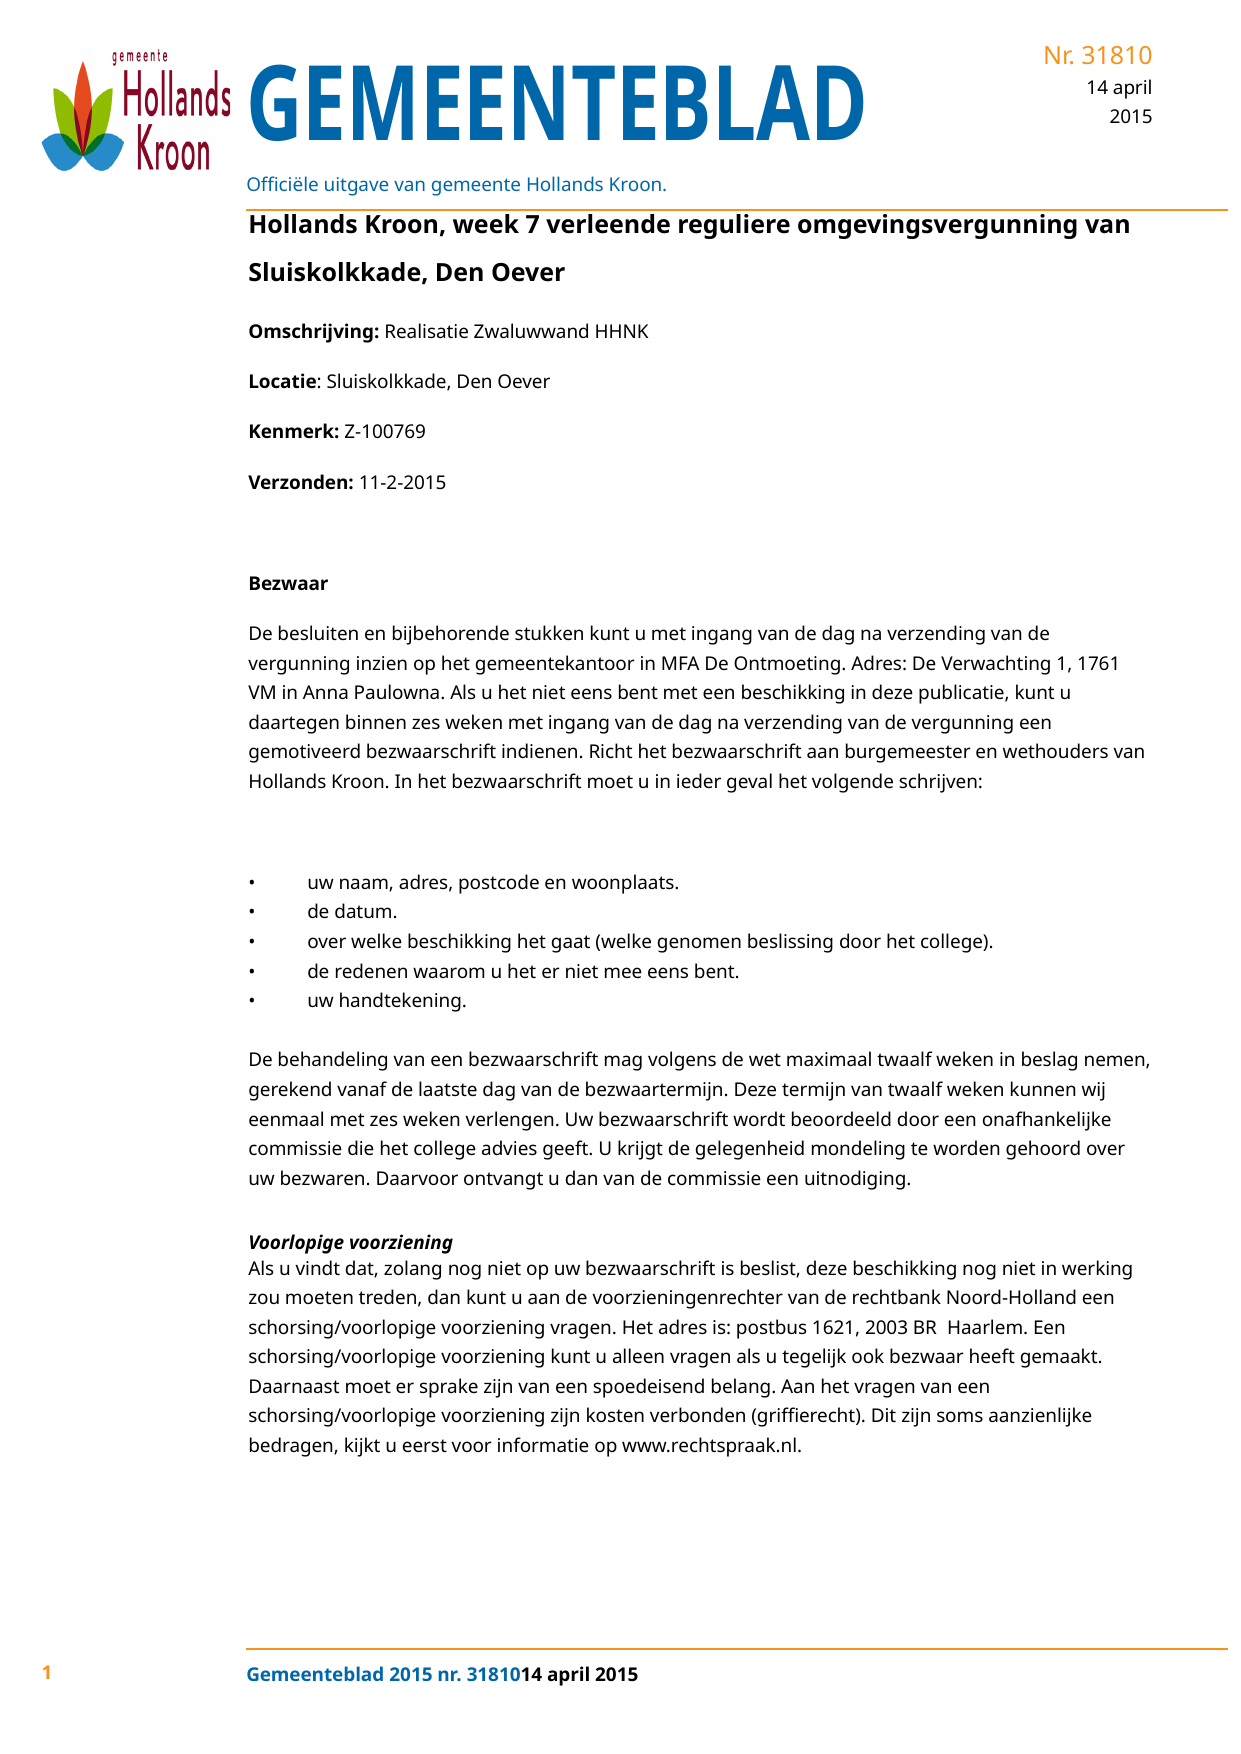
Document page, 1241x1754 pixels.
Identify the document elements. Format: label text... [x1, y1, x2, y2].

list uw handtekening. [248, 987, 1152, 1013]
list de datum. [248, 899, 1152, 924]
text Hollands Kroon, week 7 verleende reguliere omgevingsvergunning van Sluiskolkkade, Den Oever [248, 211, 1152, 288]
text Bezwaar [248, 570, 1152, 596]
list uw naam, adres, postcode en woonplaats. [248, 869, 1152, 895]
text Omschrijving: Realisatie Zwaluwwand HHNK [248, 318, 1152, 344]
text Verzonden: 11-2-2015 [248, 469, 1152, 495]
text De besluiten en bijbehorende stukken kunt u met ingang van de dag na verzending van de vergunning inzien op het gemeentekantoor in MFA De Ontmoeting. Adres: De Verwachting 1, 1761 VM in Anna Paulowna. Als u het niet eens bent met een beschikking in deze publicatie, kunt u daartegen binnen zes weken met ingang van de dag na verzending van de vergunning een gemotiveerd bezwaarschrift indienen. Richt het bezwaarschrift aan burgemeester en wethouders van Hollands Kroon. In het bezwaarschrift moet u in ieder geval het volgende schrijven: [248, 620, 1152, 794]
list de redenen waarom u het er niet mee eens bent. [248, 958, 1152, 984]
picture [41, 47, 231, 172]
text De behandeling van een bezwaarschrift mag volgens de wet maximaal twaalf weken in beslag nemen, gerekend vanaf de laatste dag van de bezwaartermijn. Deze termijn van twaalf weken kunnen wij eenmaal met zes weken verlengen. Uw bezwaarschrift wordt beoordeeld door een onafhankelijke commissie die het college advies geeft. U krijgt de gelegenheid mondeling te worden gehoord over uw bezwaren. Daarvoor ontvangt u dan van de commissie een uitnodiging. [248, 1047, 1152, 1191]
text Voorlopige voorziening [248, 1229, 1152, 1255]
text Als u vindt dat, zolang nog niet op uw bezwaarschrift is beslist, deze beschikking nog niet in werking zou moeten treden, dan kunt u aan de voorzieningenrechter van de rechtbank Noord-Holland een schorsing/voorlopige voorziening vragen. Het adres is: postbus 1621, 2003 BR Haarlem. Een schorsing/voorlopige voorziening kunt u alleen vragen als u tegelijk ook bezwaar heeft gemaakt. Daarnaast moet er sprake zijn van een spoedeisend belang. Aan het vragen van een schorsing/voorlopige voorziening zijn kosten verbonden (griffierecht). Dit zijn soms aanzienlijke bedragen, kijkt u eerst voor informatie op www.rechtspraak.nl. [248, 1255, 1152, 1458]
text Locatie: Sluiskolkkade, Den Oever [248, 368, 1152, 394]
list over welke beschikking het gaat (welke genomen beslissing door het college). [248, 928, 1152, 954]
text Kenmerk: Z-100769 [248, 419, 1152, 444]
